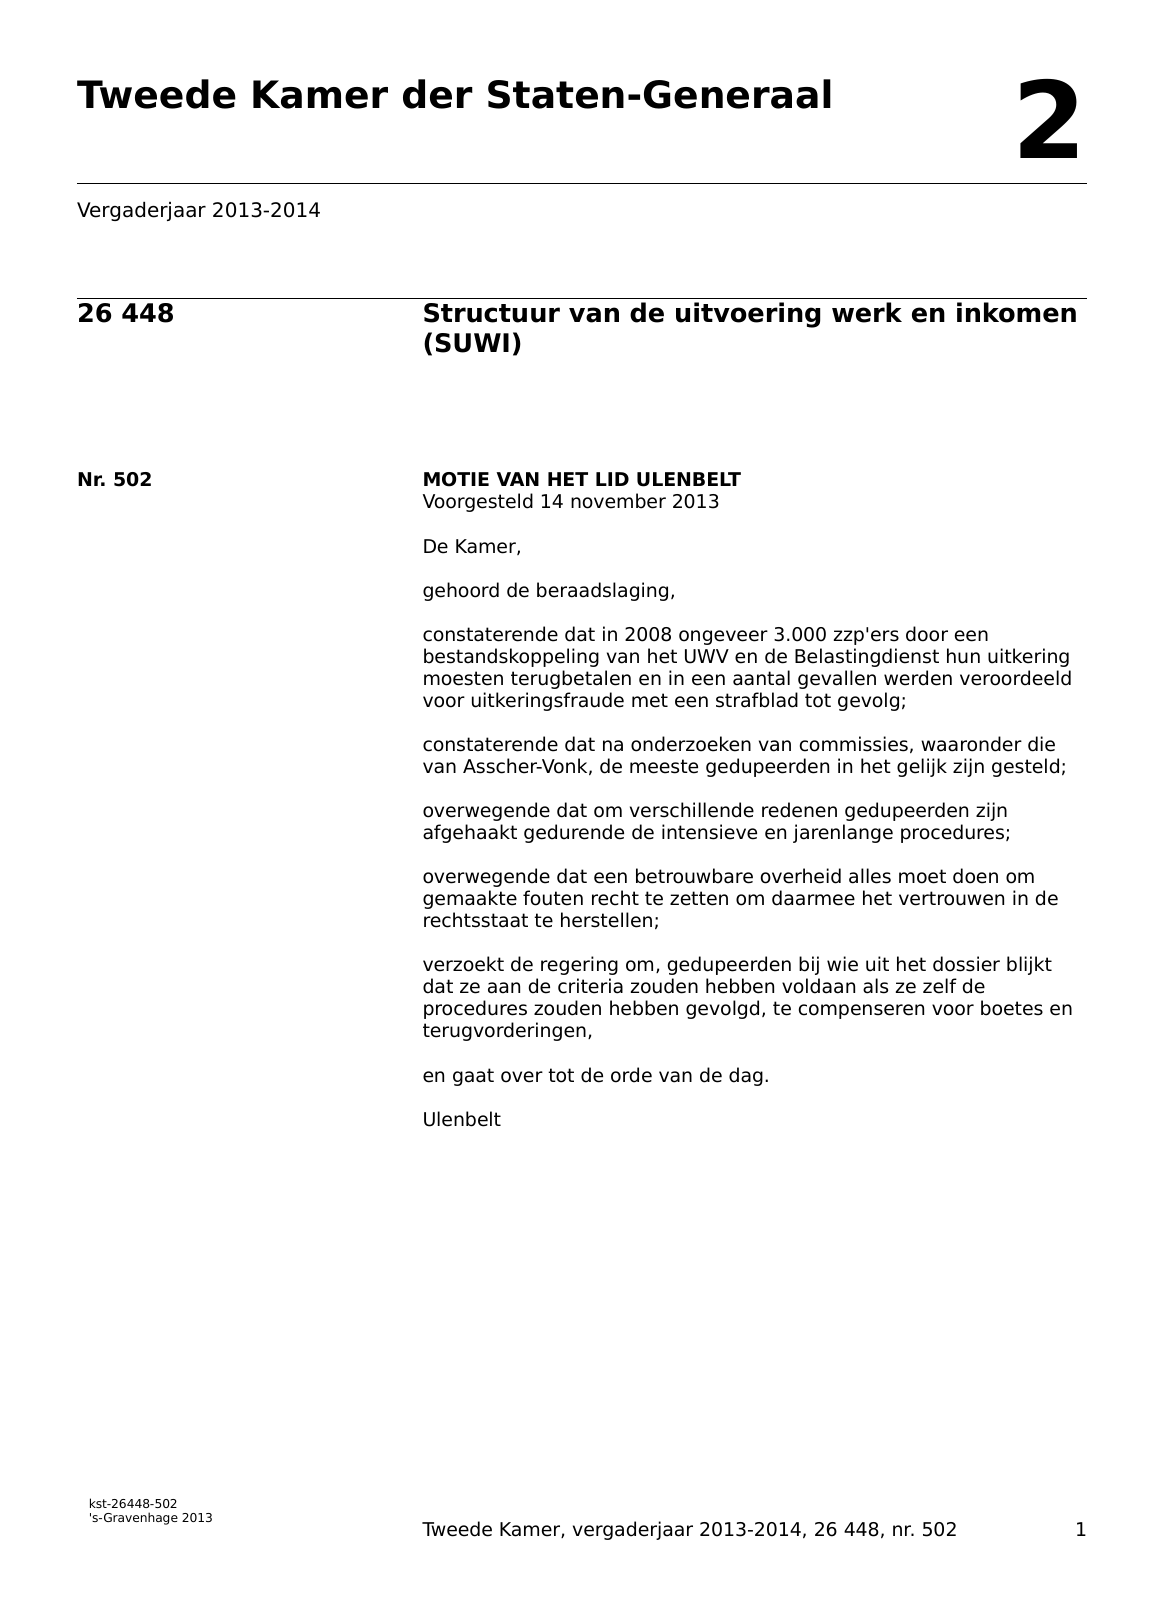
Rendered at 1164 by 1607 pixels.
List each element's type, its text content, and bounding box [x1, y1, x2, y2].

subtitle 26 448 Structuur van de uitvoering werk en inkomen (SUWI) [77, 299, 1087, 358]
table_cell Vergaderjaar 2013-2014 [77, 184, 1087, 298]
text en gaat over tot de orde van de dag. [422, 1064, 1087, 1086]
subtitle Nr. 502 MOTIE VAN HET LID ULENBELT [77, 469, 1087, 491]
text De Kamer, [422, 536, 1087, 557]
text overwegende dat een betrouwbare overheid alles moet doen om gemaakte fouten recht te zetten om daarmee het vertrouwen in de rechtsstaat te herstellen; [422, 866, 1087, 932]
text overwegende dat om verschillende redenen gedupeerden zijn afgehaakt gedurende de intensieve en jarenlange procedures; [422, 800, 1087, 844]
text gehoord de beraadslaging, [422, 580, 1087, 602]
text kst-26448-502 [88, 1497, 323, 1511]
text 's-Gravenhage 2013 [88, 1511, 323, 1525]
table_header 2 [886, 59, 1087, 183]
text verzoekt de regering om, gedupeerden bij wie uit het dossier blijkt dat ze aan de criteria zouden hebben voldaan als ze zelf de procedures zouden hebben gevolgd, te compenseren voor boetes en terugvorderingen, [422, 954, 1087, 1042]
text constaterende dat na onderzoeken van commissies, waaronder die van Asscher-Vonk, de meeste gedupeerden in het gelijk zijn gesteld; [422, 734, 1087, 778]
table_header Tweede Kamer der Staten-Generaal [77, 59, 886, 183]
text Voorgesteld 14 november 2013 [422, 491, 1087, 513]
text Ulenbelt [422, 1109, 1087, 1131]
text constaterende dat in 2008 ongeveer 3.000 zzp'ers door een bestandskoppeling van het UWV en de Belastingdienst hun uitkering moesten terugbetalen en in een aantal gevallen werden veroordeeld voor uitkeringsfraude met een strafblad tot gevolg; [422, 624, 1087, 712]
